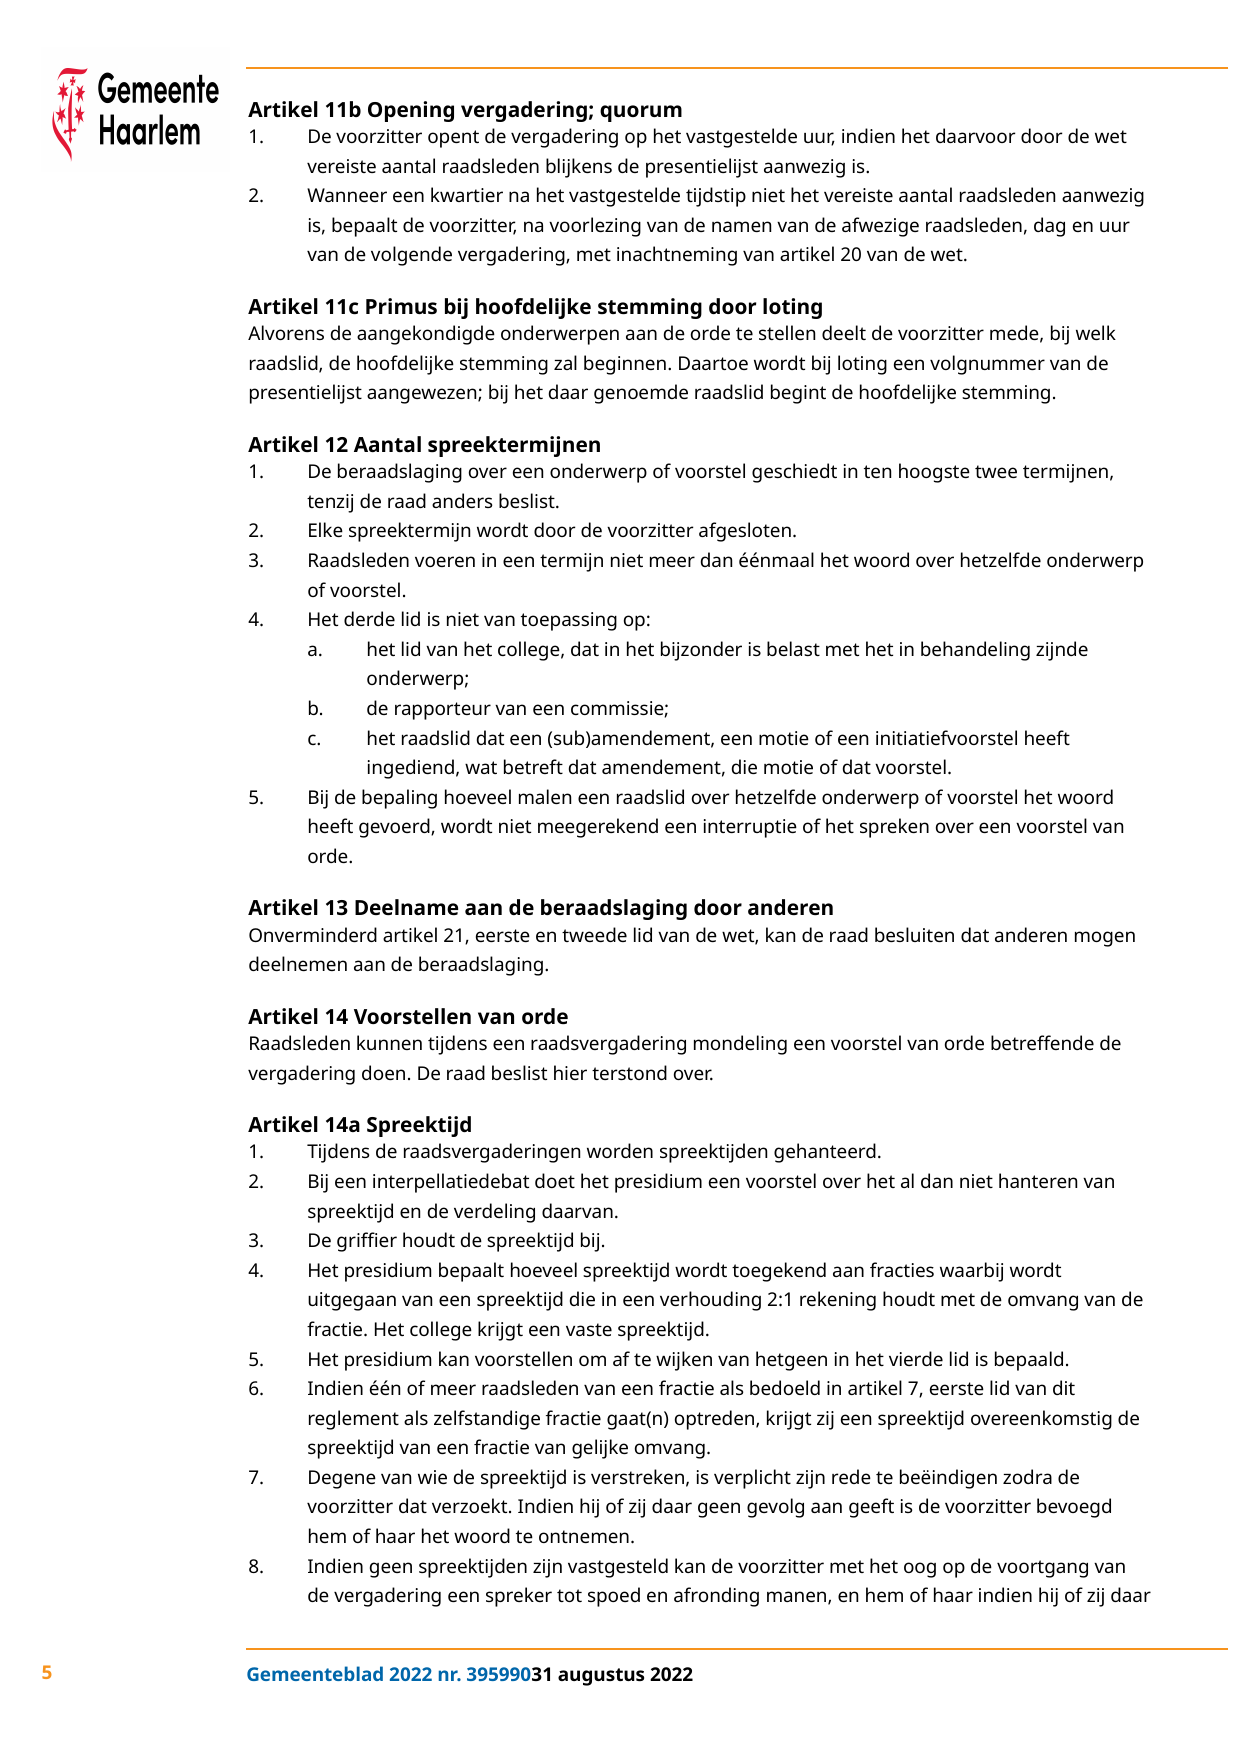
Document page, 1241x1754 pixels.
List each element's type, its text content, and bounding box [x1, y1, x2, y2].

picture [41, 47, 231, 172]
text Artikel 11b Opening vergadering; quorum [248, 95, 1152, 123]
text Onverminderd artikel 21, eerste en tweede lid van de wet, kan de raad besluiten dat anderen mogen deelnemen aan de beraadslaging. [248, 922, 1152, 977]
list De beraadslaging over een onderwerp of voorstel geschiedt in ten hoogste twee termijnen, tenzij de raad anders beslist. [248, 458, 1152, 514]
list De voorzitter opent de vergadering op het vastgestelde uur, indien het daarvoor door de wet vereiste aantal raadsleden blijkens de presentielijst aanwezig is. [248, 123, 1152, 178]
text Alvorens de aangekondigde onderwerpen aan de orde te stellen deelt de voorzitter mede, bij welk raadslid, de hoofdelijke stemming zal beginnen. Daartoe wordt bij loting een volgnummer van de presentielijst aangewezen; bij het daar genoemde raadslid begint de hoofdelijke stemming. [248, 320, 1152, 405]
list Raadsleden voeren in een termijn niet meer dan éénmaal het woord over hetzelfde onderwerp of voorstel. [248, 547, 1152, 602]
list De griffier houdt de spreektijd bij. [248, 1227, 1152, 1253]
list Degene van wie de spreektijd is verstreken, is verplicht zijn rede te beëindigen zodra de voorzitter dat verzoekt. Indien hij of zij daar geen gevolg aan geeft is de voorzitter bevoegd hem of haar het woord te ontnemen. [248, 1464, 1152, 1549]
list Het derde lid is niet van toepassing op: [248, 606, 1152, 632]
list Het presidium kan voorstellen om af te wijken van hetgeen in het vierde lid is bepaald. [248, 1346, 1152, 1372]
text Artikel 14a Spreektijd [248, 1110, 1152, 1139]
list de rapporteur van een commissie; [307, 695, 1152, 721]
text Raadsleden kunnen tijdens een raadsvergadering mondeling een voorstel van orde betreffende de vergadering doen. De raad beslist hier terstond over. [248, 1030, 1152, 1086]
list Indien één of meer raadsleden van een fractie als bedoeld in artikel 7, eerste lid van dit reglement als zelfstandige fractie gaat(n) optreden, krijgt zij een spreektijd overeenkomstig de spreektijd van een fractie van gelijke omvang. [248, 1375, 1152, 1460]
list Het presidium bepaalt hoeveel spreektijd wordt toegekend aan fracties waarbij wordt uitgegaan van een spreektijd die in een verhouding 2:1 rekening houdt met de omvang van de fractie. Het college krijgt een vaste spreektijd. [248, 1257, 1152, 1342]
list Indien geen spreektijden zijn vastgesteld kan de voorzitter met het oog op de voortgang van de vergadering een spreker tot spoed en afronding manen, en hem of haar indien hij of zij daar [248, 1553, 1152, 1608]
list Bij een interpellatiedebat doet het presidium een voorstel over het al dan niet hanteren van spreektijd en de verdeling daarvan. [248, 1168, 1152, 1224]
list Elke spreektermijn wordt door de voorzitter afgesloten. [248, 518, 1152, 543]
list Tijdens de raadsvergaderingen worden spreektijden gehanteerd. [248, 1139, 1152, 1164]
text Artikel 11c Primus bij hoofdelijke stemming door loting [248, 292, 1152, 320]
list Bij de bepaling hoeveel malen een raadslid over hetzelfde onderwerp of voorstel het woord heeft gevoerd, wordt niet meegerekend een interruptie of het spreken over een voorstel van orde. [248, 784, 1152, 869]
list Wanneer een kwartier na het vastgestelde tijdstip niet het vereiste aantal raadsleden aanwezig is, bepaalt de voorzitter, na voorlezing van de namen van de afwezige raadsleden, dag en uur van de volgende vergadering, met inachtneming van artikel 20 van de wet. [248, 182, 1152, 267]
text Artikel 12 Aantal spreektermijnen [248, 430, 1152, 458]
list het lid van het college, dat in het bijzonder is belast met het in behandeling zijnde onderwerp; [307, 636, 1152, 691]
list het raadslid dat een (sub)amendement, een motie of een initiatiefvoorstel heeft ingediend, wat betreft dat amendement, die motie of dat voorstel. [307, 725, 1152, 780]
text Artikel 13 Deelname aan de beraadslaging door anderen [248, 893, 1152, 922]
text Artikel 14 Voorstellen van orde [248, 1002, 1152, 1030]
